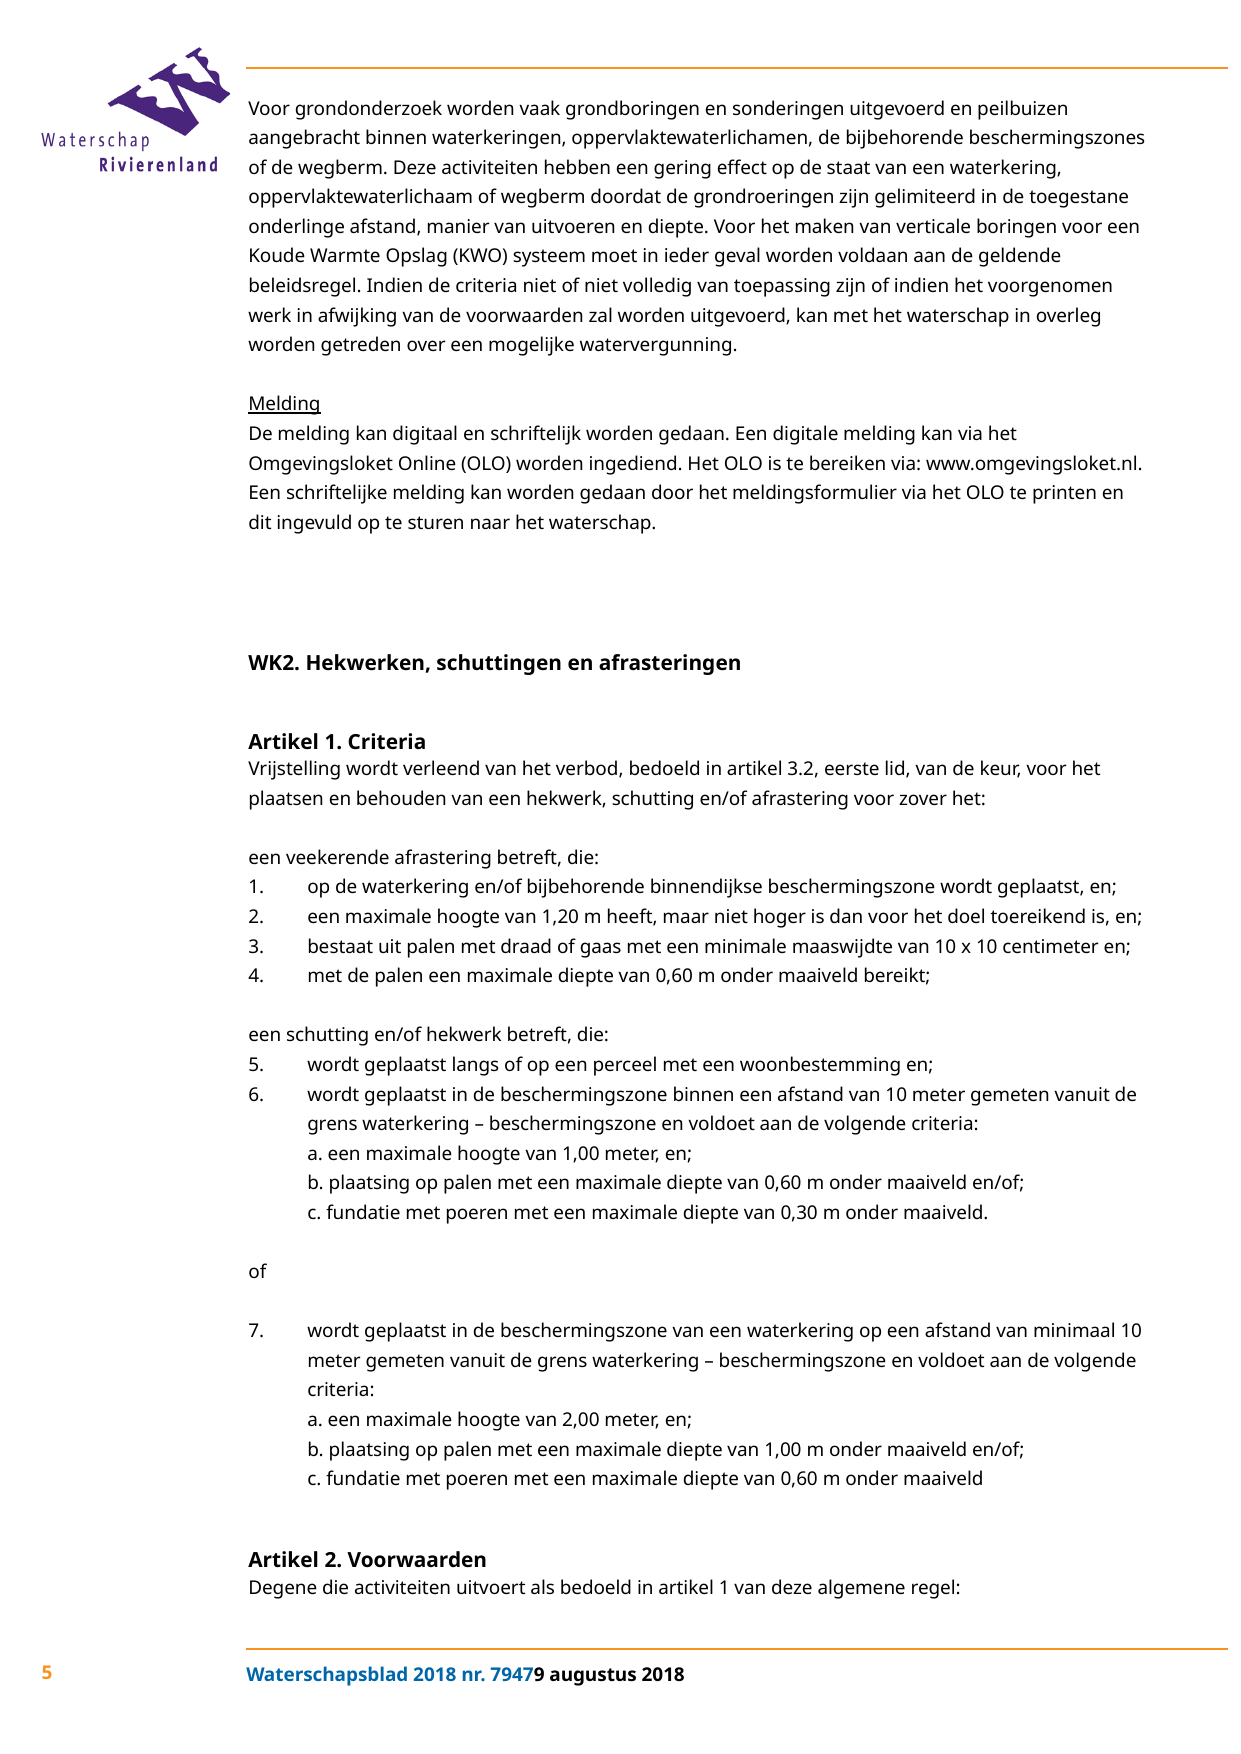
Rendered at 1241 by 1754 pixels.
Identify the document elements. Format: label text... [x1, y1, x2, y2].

list wordt geplaatst in de beschermingszone binnen een afstand van 10 meter gemeten vanuit de grens waterkering – beschermingszone en voldoet aan de volgende criteria: [248, 1081, 1152, 1136]
text of [248, 1258, 1152, 1284]
list bestaat uit palen met draad of gaas met een minimale maaswijdte van 10 x 10 centimeter en; [248, 933, 1152, 959]
list wordt geplaatst langs of op een perceel met een woonbestemming en; [248, 1051, 1152, 1077]
text Artikel 1. Criteria [248, 727, 1152, 755]
text een veekerende afrastering betreft, die: [248, 844, 1152, 870]
list b. plaatsing op palen met een maximale diepte van 0,60 m onder maaiveld en/of; [248, 1169, 1152, 1195]
list a. een maximale hoogte van 1,00 meter, en; [248, 1140, 1152, 1166]
list b. plaatsing op palen met een maximale diepte van 1,00 m onder maaiveld en/of; [248, 1436, 1152, 1462]
text WK2. Hekwerken, schuttingen en afrasteringen [248, 648, 1152, 677]
list wordt geplaatst in de beschermingszone van een waterkering op een afstand van minimaal 10 meter gemeten vanuit de grens waterkering – beschermingszone en voldoet aan de volgende criteria: [248, 1317, 1152, 1402]
text De melding kan digitaal en schriftelijk worden gedaan. Een digitale melding kan via het Omgevingsloket Online (OLO) worden ingediend. Het OLO is te bereiken via: www.omgevingsloket.nl. Een schriftelijke melding kan worden gedaan door het meldingsformulier via het OLO te printen en dit ingevuld op te sturen naar het waterschap. [248, 420, 1152, 535]
text een schutting en/of hekwerk betreft, die: [248, 1022, 1152, 1047]
text Degene die activiteiten uitvoert als bedoeld in artikel 1 van deze algemene regel: [248, 1574, 1152, 1599]
list c. fundatie met poeren met een maximale diepte van 0,30 m onder maaiveld. [248, 1199, 1152, 1225]
text Artikel 2. Voorwaarden [248, 1545, 1152, 1574]
list c. fundatie met poeren met een maximale diepte van 0,60 m onder maaiveld [248, 1465, 1152, 1491]
text Voor grondonderzoek worden vaak grondboringen en sonderingen uitgevoerd en peilbuizen aangebracht binnen waterkeringen, oppervlaktewaterlichamen, de bijbehorende beschermingszones of de wegberm. Deze activiteiten hebben een gering effect op de staat van een waterkering, oppervlaktewaterlichaam of wegberm doordat de grondroeringen zijn gelimiteerd in de toegestane onderlinge afstand, manier van uitvoeren en diepte. Voor het maken van verticale boringen voor een Koude Warmte Opslag (KWO) systeem moet in ieder geval worden voldaan aan de geldende beleidsregel. Indien de criteria niet of niet volledig van toepassing zijn of indien het voorgenomen werk in afwijking van de voorwaarden zal worden uitgevoerd, kan met het waterschap in overleg worden getreden over een mogelijke watervergunning. [248, 95, 1152, 357]
list a. een maximale hoogte van 2,00 meter, en; [248, 1406, 1152, 1432]
list een maximale hoogte van 1,20 m heeft, maar niet hoger is dan voor het doel toereikend is, en; [248, 903, 1152, 929]
text Melding [248, 391, 1152, 416]
picture [41, 47, 231, 172]
list op de waterkering en/of bijbehorende binnendijkse beschermingszone wordt geplaatst, en; [248, 874, 1152, 899]
list met de palen een maximale diepte van 0,60 m onder maaiveld bereikt; [248, 962, 1152, 988]
text Vrijstelling wordt verleend van het verbod, bedoeld in artikel 3.2, eerste lid, van de keur, voor het plaatsen en behouden van een hekwerk, schutting en/of afrastering voor zover het: [248, 755, 1152, 811]
